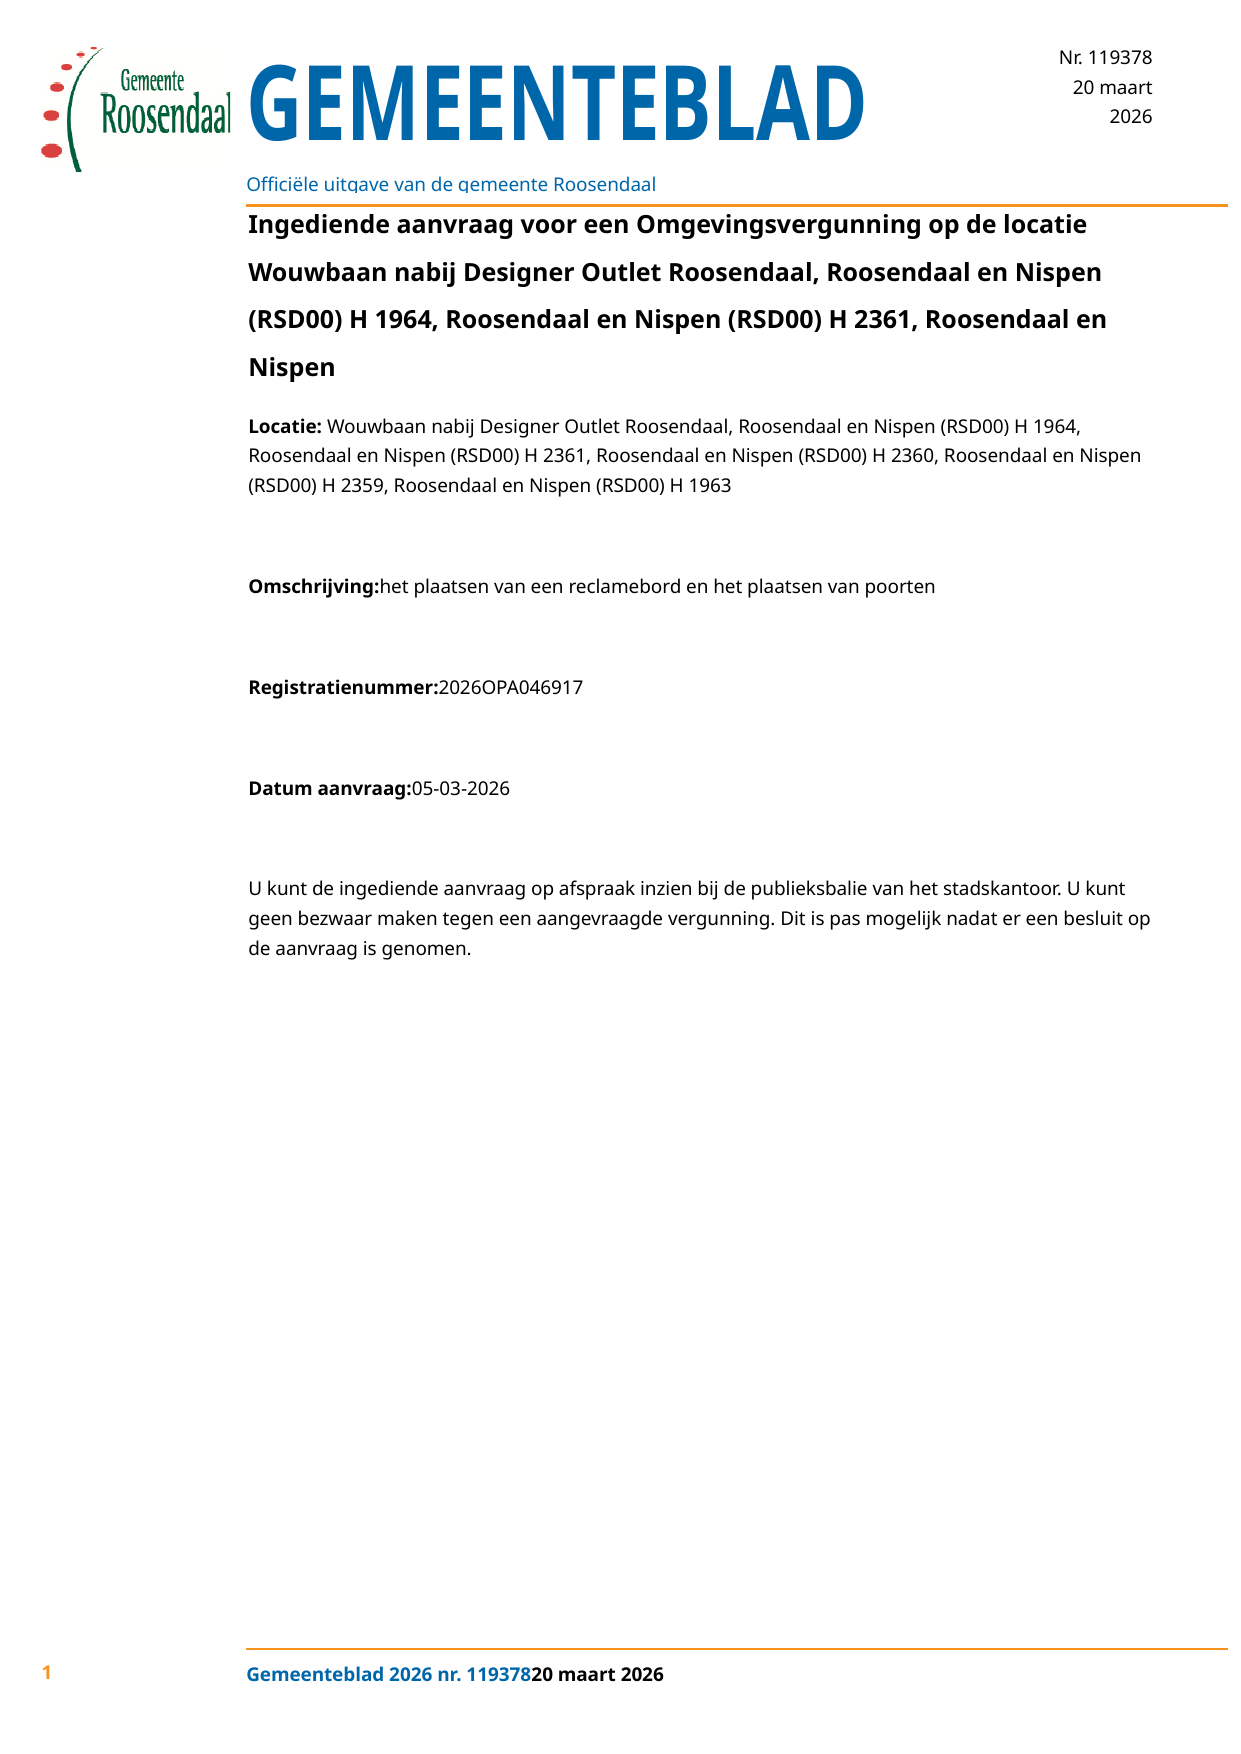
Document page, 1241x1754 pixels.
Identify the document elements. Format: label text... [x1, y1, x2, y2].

text Omschrijving:het plaatsen van een reclamebord en het plaatsen van poorten [248, 573, 1152, 599]
text Ingediende aanvraag voor een Omgevingsvergunning op de locatie Wouwbaan nabij Designer Outlet Roosendaal, Roosendaal en Nispen (RSD00) H 1964, Roosendaal en Nispen (RSD00) H 2361, Roosendaal en Nispen [248, 207, 1152, 384]
text Datum aanvraag:05-03-2026 [248, 775, 1152, 801]
text Registratienummer:2026OPA046917 [248, 674, 1152, 700]
text Locatie: Wouwbaan nabij Designer Outlet Roosendaal, Roosendaal en Nispen (RSD00) H 1964, Roosendaal en Nispen (RSD00) H 2361, Roosendaal en Nispen (RSD00) H 2360, Roosendaal en Nispen (RSD00) H 2359, Roosendaal en Nispen (RSD00) H 1963 [248, 413, 1152, 498]
picture [41, 47, 231, 172]
text U kunt de ingediende aanvraag op afspraak inzien bij de publieksbalie van het stadskantoor. U kunt geen bezwaar maken tegen een aangevraagde vergunning. Dit is pas mogelijk nadat er een besluit op de aanvraag is genomen. [248, 876, 1152, 961]
